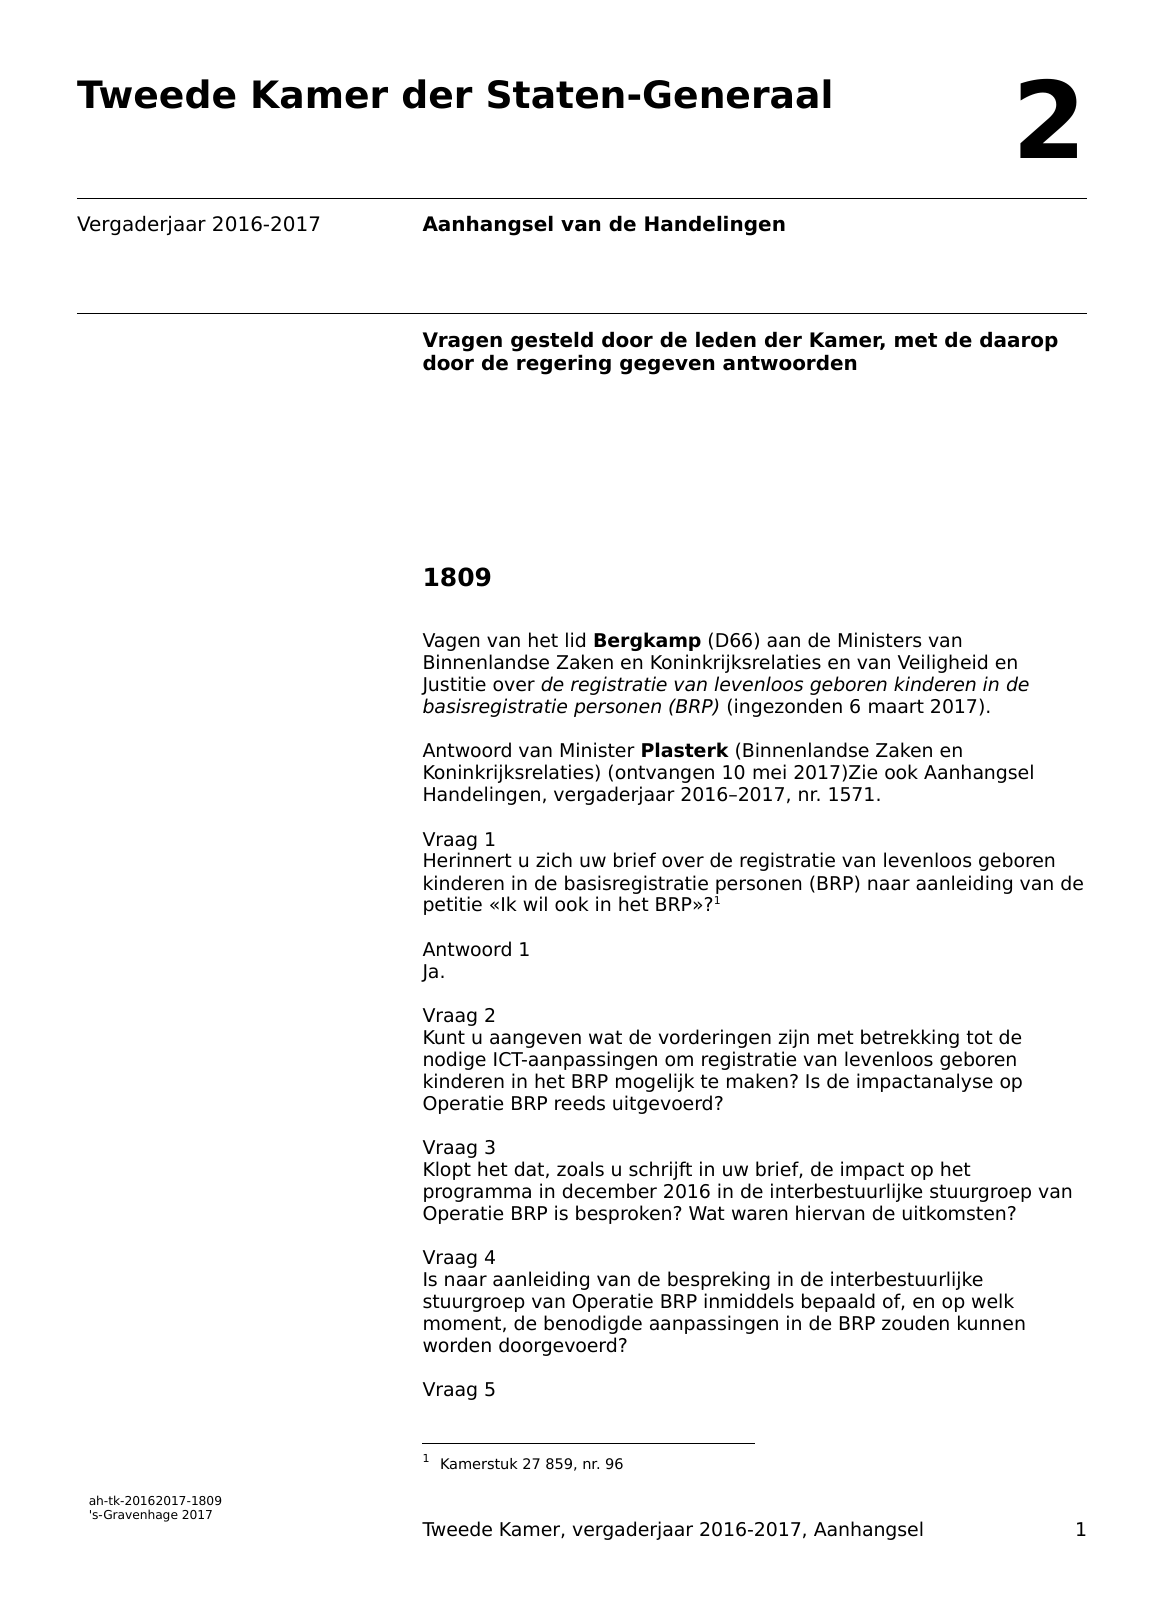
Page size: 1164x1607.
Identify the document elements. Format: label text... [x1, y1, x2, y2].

text Is naar aanleiding van de bespreking in de interbestuurlijke stuurgroep van Operatie BRP inmiddels bepaald of, en op welk moment, de benodigde aanpassingen in de BRP zouden kunnen worden doorgevoerd? [422, 1269, 1087, 1357]
table_cell [77, 314, 422, 375]
text Vraag 2 [422, 1005, 1087, 1027]
table_cell Vergaderjaar 2016-2017 [77, 199, 422, 313]
text Ja. [422, 961, 1087, 982]
table_header 2 [886, 59, 1087, 198]
table_cell Vragen gesteld door de leden der Kamer, met de daarop door de regering gegeven antwoorden [422, 314, 1087, 375]
text Vraag 5 [422, 1379, 1087, 1401]
text Vraag 3 [422, 1137, 1087, 1159]
text Herinnert u zich uw brief over de registratie van levenloos geboren kinderen in de basisregistratie personen (BRP) naar aanleiding van de petitie «Ik wil ook in het BRP»? [422, 850, 1087, 916]
text Kamerstuk 27 859, nr. 96 [422, 1452, 1087, 1474]
text Klopt het dat, zoals u schrijft in uw brief, de impact op het programma in december 2016 in de interbestuurlijke stuurgroep van Operatie BRP is besproken? Wat waren hiervan de uitkomsten? [422, 1159, 1087, 1225]
text Vagen van het lid Bergkamp (D66) aan de Ministers van Binnenlandse Zaken en Koninkrijksrelaties en van Veiligheid en Justitie over de registratie van levenloos geboren kinderen in de basisregistratie personen (BRP) (ingezonden 6 maart 2017). [422, 630, 1087, 718]
text Vraag 1 [422, 828, 1087, 850]
text Vraag 4 [422, 1247, 1087, 1269]
text Antwoord van Minister Plasterk (Binnenlandse Zaken en Koninkrijksrelaties) (ontvangen 10 mei 2017)Zie ook Aanhangsel Handelingen, vergaderjaar 2016–2017, nr. 1571. [422, 740, 1087, 806]
table_header Tweede Kamer der Staten-Generaal [77, 59, 886, 198]
text 1809 [422, 563, 1087, 592]
text Antwoord 1 [422, 938, 1087, 961]
table_cell Aanhangsel van de Handelingen [422, 199, 1087, 313]
text 's-Gravenhage 2017 [88, 1508, 323, 1522]
text ah-tk-20162017-1809 [88, 1494, 323, 1508]
text Kunt u aangeven wat de vorderingen zijn met betrekking tot de nodige ICT-aanpassingen om registratie van levenloos geboren kinderen in het BRP mogelijk te maken? Is de impactanalyse op Operatie BRP reeds uitgevoerd? [422, 1027, 1087, 1114]
